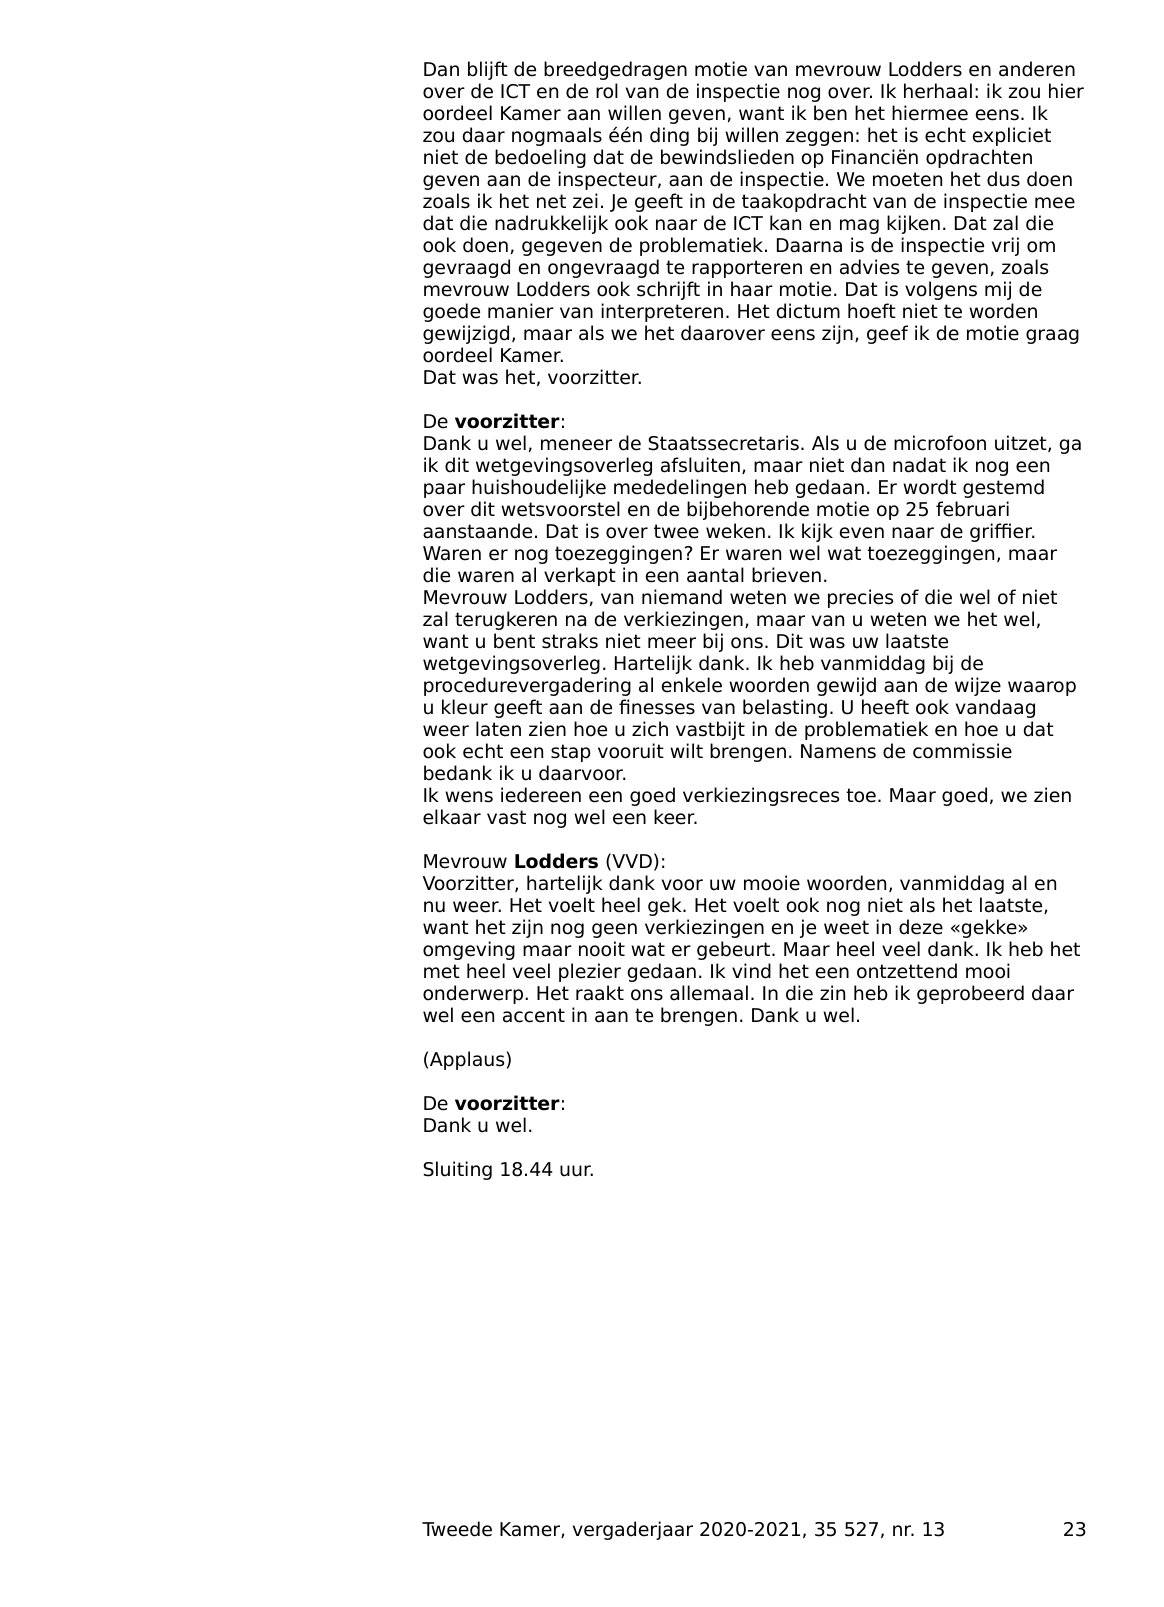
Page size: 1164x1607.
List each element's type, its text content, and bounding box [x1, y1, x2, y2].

text Sluiting 18.44 uur. [422, 1159, 1087, 1181]
text Mevrouw Lodders, van niemand weten we precies of die wel of niet zal terugkeren na de verkiezingen, maar van u weten we het wel, want u bent straks niet meer bij ons. Dit was uw laatste wetgevingsoverleg. Hartelijk dank. Ik heb vanmiddag bij de procedurevergadering al enkele woorden gewijd aan de wijze waarop u kleur geeft aan de finesses van belasting. U heeft ook vandaag weer laten zien hoe u zich vastbijt in de problematiek en hoe u dat ook echt een stap vooruit wilt brengen. Namens de commissie bedank ik u daarvoor. [422, 587, 1087, 784]
text (Applaus) [422, 1049, 1087, 1071]
text Mevrouw Lodders (VVD): [422, 851, 1087, 873]
text Dan blijft de breedgedragen motie van mevrouw Lodders en anderen over de ICT en de rol van de inspectie nog over. Ik herhaal: ik zou hier oordeel Kamer aan willen geven, want ik ben het hiermee eens. Ik zou daar nogmaals één ding bij willen zeggen: het is echt expliciet niet de bedoeling dat de bewindslieden op Financiën opdrachten geven aan de inspecteur, aan de inspectie. We moeten het dus doen zoals ik het net zei. Je geeft in de taakopdracht van de inspectie mee dat die nadrukkelijk ook naar de ICT kan en mag kijken. Dat zal die ook doen, gegeven de problematiek. Daarna is de inspectie vrij om gevraagd en ongevraagd te rapporteren en advies te geven, zoals mevrouw Lodders ook schrijft in haar motie. Dat is volgens mij de goede manier van interpreteren. Het dictum hoeft niet te worden gewijzigd, maar als we het daarover eens zijn, geef ik de motie graag oordeel Kamer. [422, 59, 1087, 367]
text Dank u wel, meneer de Staatssecretaris. Als u de microfoon uitzet, ga ik dit wetgevingsoverleg afsluiten, maar niet dan nadat ik nog een paar huishoudelijke mededelingen heb gedaan. Er wordt gestemd over dit wetsvoorstel en de bijbehorende motie op 25 februari aanstaande. Dat is over twee weken. Ik kijk even naar de griffier. Waren er nog toezeggingen? Er waren wel wat toezeggingen, maar die waren al verkapt in een aantal brieven. [422, 433, 1087, 587]
text Voorzitter, hartelijk dank voor uw mooie woorden, vanmiddag al en nu weer. Het voelt heel gek. Het voelt ook nog niet als het laatste, want het zijn nog geen verkiezingen en je weet in deze «gekke» omgeving maar nooit wat er gebeurt. Maar heel veel dank. Ik heb het met heel veel plezier gedaan. Ik vind het een ontzettend mooi onderwerp. Het raakt ons allemaal. In die zin heb ik geprobeerd daar wel een accent in aan te brengen. Dank u wel. [422, 873, 1087, 1027]
text Dank u wel. [422, 1115, 1087, 1137]
text Dat was het, voorzitter. [422, 367, 1087, 389]
text De voorzitter: [422, 411, 1087, 433]
text De voorzitter: [422, 1093, 1087, 1115]
text Ik wens iedereen een goed verkiezingsreces toe. Maar goed, we zien elkaar vast nog wel een keer. [422, 784, 1087, 828]
